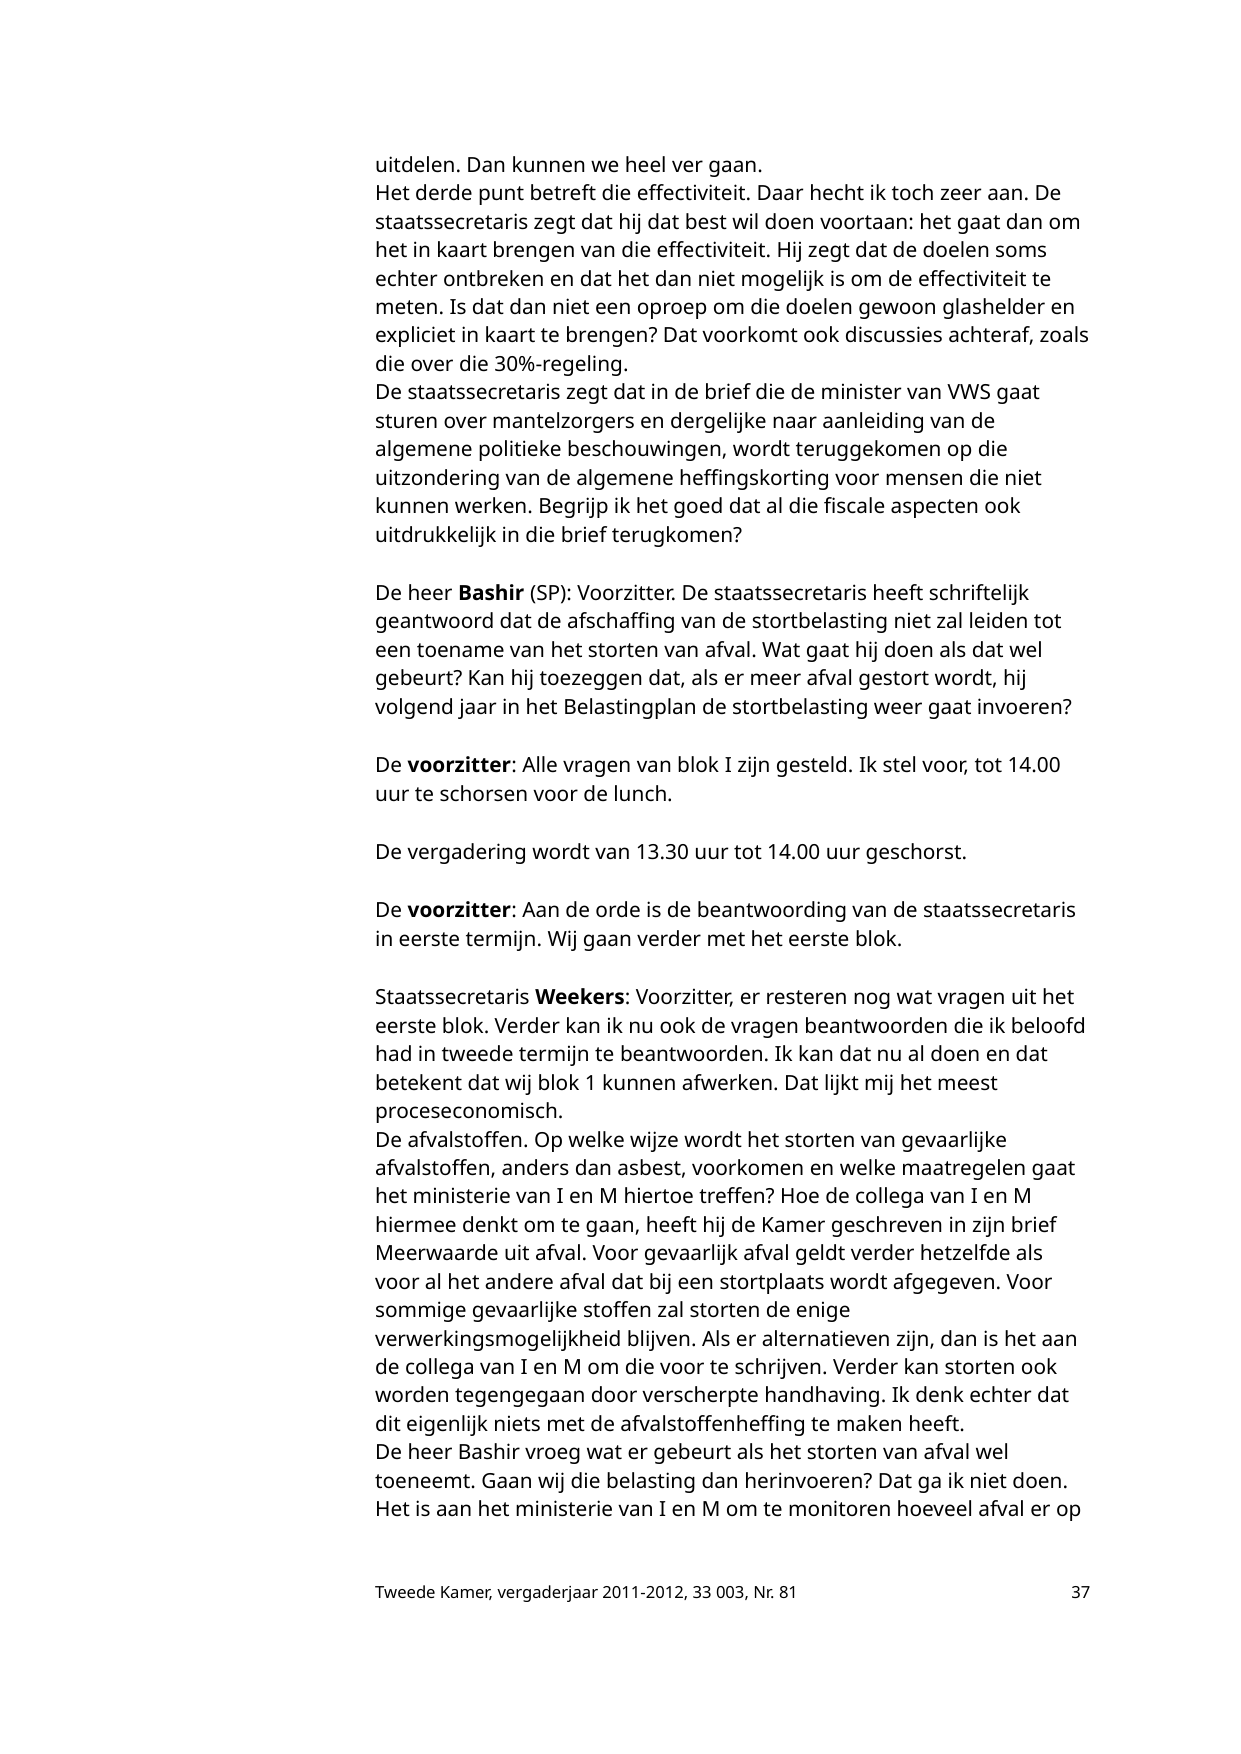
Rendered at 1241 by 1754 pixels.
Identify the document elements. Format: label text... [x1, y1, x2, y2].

text Het derde punt betreft die effectiviteit. Daar hecht ik toch zeer aan. De staatssecretaris zegt dat hij dat best wil doen voortaan: het gaat dan om het in kaart brengen van die effectiviteit. Hij zegt dat de doelen soms echter ontbreken en dat het dan niet mogelijk is om de effectiviteit te meten. Is dat dan niet een oproep om die doelen gewoon glashelder en expliciet in kaart te brengen? Dat voorkomt ook discussies achteraf, zoals die over die 30%-regeling. [375, 178, 1090, 377]
text uitdelen. Dan kunnen we heel ver gaan. [375, 150, 1090, 178]
text De voorzitter: Alle vragen van blok I zijn gesteld. Ik stel voor, tot 14.00 uur te schorsen voor de lunch. [375, 750, 1090, 807]
text De staatssecretaris zegt dat in de brief die de minister van VWS gaat sturen over mantelzorgers en dergelijke naar aanleiding van de algemene politieke beschouwingen, wordt teruggekomen op die uitzondering van de algemene heffingskorting voor mensen die niet kunnen werken. Begrijp ik het goed dat al die fiscale aspecten ook uitdrukkelijk in die brief terugkomen? [375, 377, 1090, 548]
text De heer Bashir (SP): Voorzitter. De staatssecretaris heeft schriftelijk geantwoord dat de afschaffing van de stortbelasting niet zal leiden tot een toename van het storten van afval. Wat gaat hij doen als dat wel gebeurt? Kan hij toezeggen dat, als er meer afval gestort wordt, hij volgend jaar in het Belastingplan de stortbelasting weer gaat invoeren? [375, 578, 1090, 720]
text De voorzitter: Aan de orde is de beantwoording van de staatssecretaris in eerste termijn. Wij gaan verder met het eerste blok. [375, 896, 1090, 952]
text De heer Bashir vroeg wat er gebeurt als het storten van afval wel toeneemt. Gaan wij die belasting dan herinvoeren? Dat ga ik niet doen. Het is aan het ministerie van I en M om te monitoren hoeveel afval er op [375, 1437, 1090, 1523]
text Staatssecretaris Weekers: Voorzitter, er resteren nog wat vragen uit het eerste blok. Verder kan ik nu ook de vragen beantwoorden die ik beloofd had in tweede termijn te beantwoorden. Ik kan dat nu al doen en dat betekent dat wij blok 1 kunnen afwerken. Dat lijkt mij het meest proceseconomisch. [375, 982, 1090, 1125]
text De afvalstoffen. Op welke wijze wordt het storten van gevaarlijke afvalstoffen, anders dan asbest, voorkomen en welke maatregelen gaat het ministerie van I en M hiertoe treffen? Hoe de collega van I en M hiermee denkt om te gaan, heeft hij de Kamer geschreven in zijn brief Meerwaarde uit afval. Voor gevaarlijk afval geldt verder hetzelfde als voor al het andere afval dat bij een stortplaats wordt afgegeven. Voor sommige gevaarlijke stoffen zal storten de enige verwerkingsmogelijkheid blijven. Als er alternatieven zijn, dan is het aan de collega van I en M om die voor te schrijven. Verder kan storten ook worden tegengegaan door verscherpte handhaving. Ik denk echter dat dit eigenlijk niets met de afvalstoffenheffing te maken heeft. [375, 1125, 1090, 1437]
text De vergadering wordt van 13.30 uur tot 14.00 uur geschorst. [375, 837, 1090, 866]
